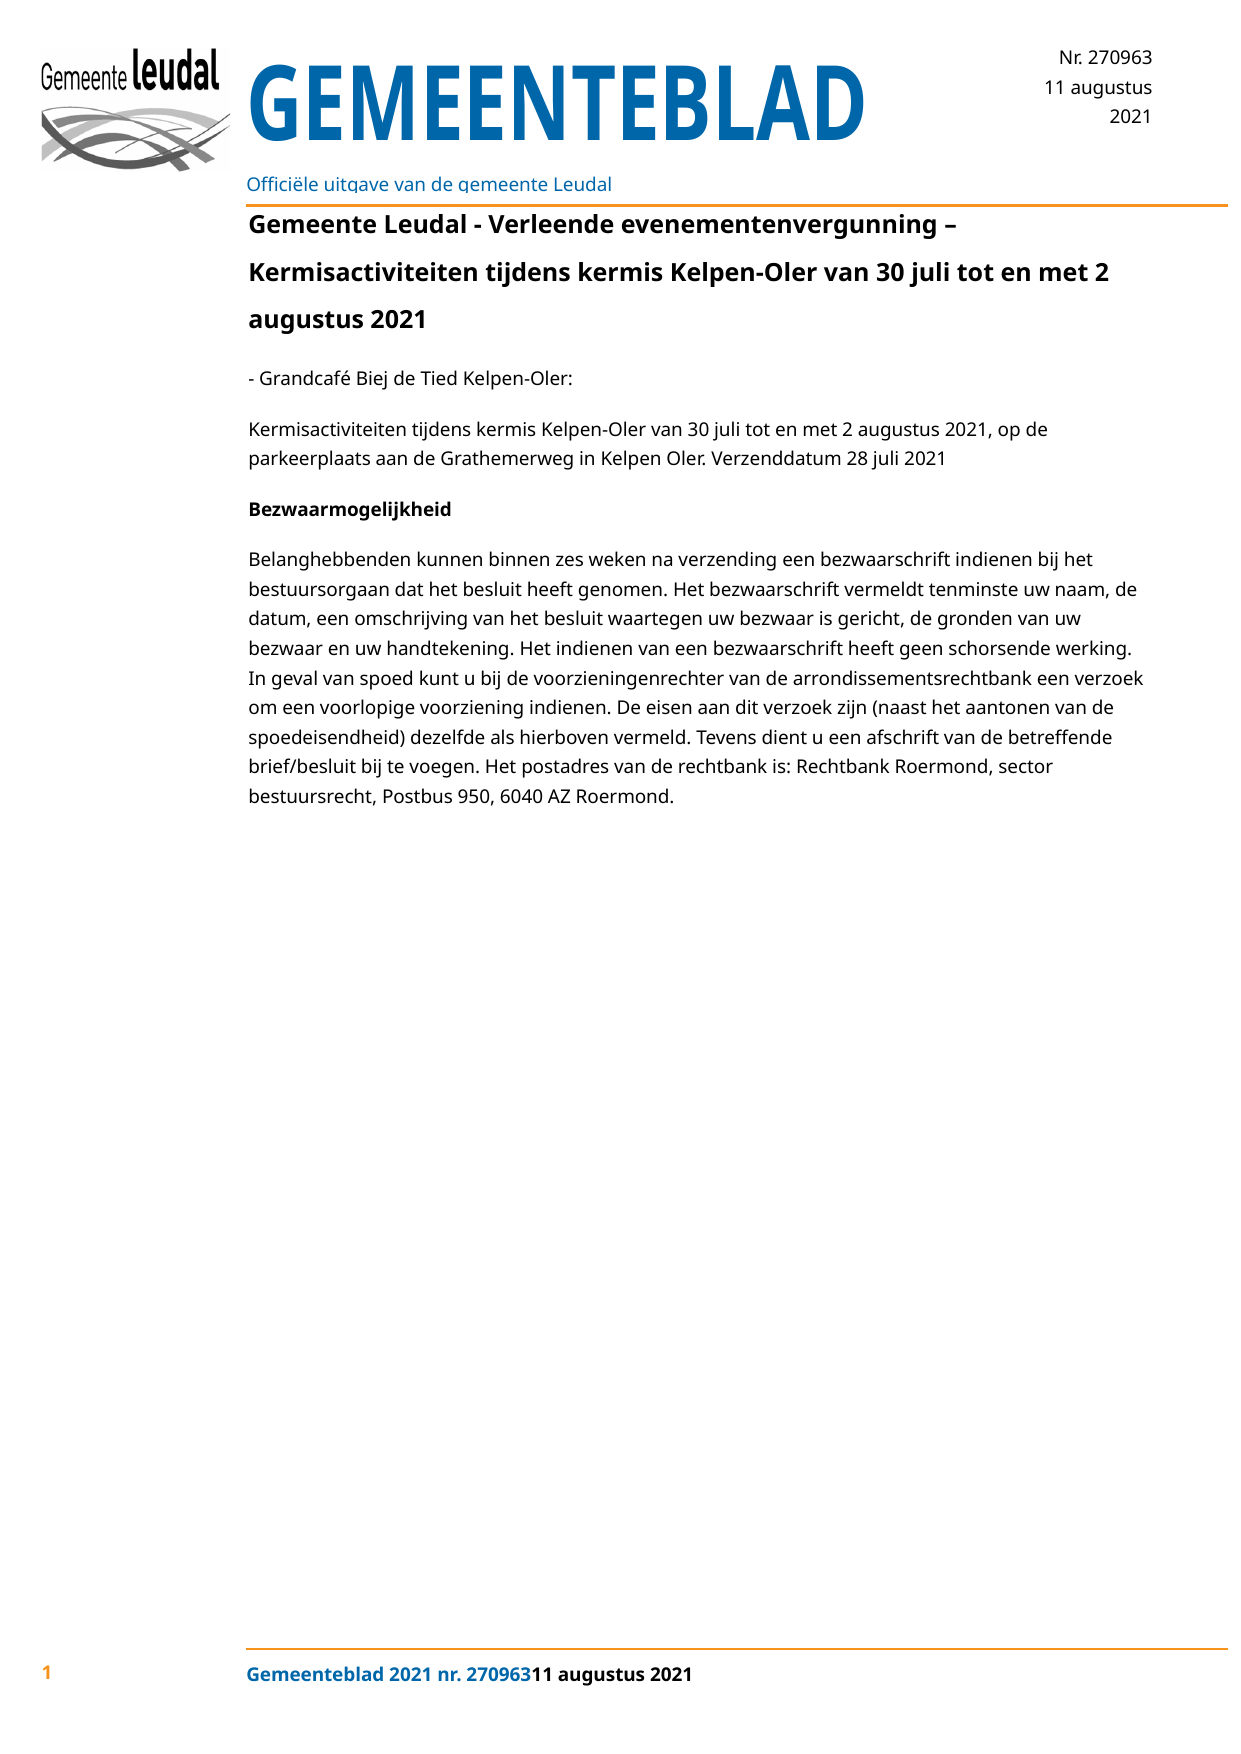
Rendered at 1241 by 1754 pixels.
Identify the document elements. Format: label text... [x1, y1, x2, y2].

text Gemeente Leudal - Verleende evenementenvergunning – Kermisactiviteiten tijdens kermis Kelpen-Oler van 30 juli tot en met 2 augustus 2021 [248, 207, 1152, 336]
picture [41, 47, 231, 172]
text Belanghebbenden kunnen binnen zes weken na verzending een bezwaarschrift indienen bij het bestuursorgaan dat het besluit heeft genomen. Het bezwaarschrift vermeldt tenminste uw naam, de datum, een omschrijving van het besluit waartegen uw bezwaar is gericht, de gronden van uw bezwaar en uw handtekening. Het indienen van een bezwaarschrift heeft geen schorsende werking. In geval van spoed kunt u bij de voorzieningenrechter van de arrondissementsrechtbank een verzoek om een voorlopige voorziening indienen. De eisen aan dit verzoek zijn (naast het aantonen van de spoedeisendheid) dezelfde als hierboven vermeld. Tevens dient u een afschrift van de betreffende brief/besluit bij te voegen. Het postadres van de rechtbank is: Rechtbank Roermond, sector bestuursrecht, Postbus 950, 6040 AZ Roermond. [248, 546, 1152, 809]
text - Grandcafé Biej de Tied Kelpen-Oler: [248, 366, 1152, 391]
text Bezwaarmogelijkheid [248, 496, 1152, 522]
text Kermisactiviteiten tijdens kermis Kelpen-Oler van 30 juli tot en met 2 augustus 2021, op de parkeerplaats aan de Grathemerweg in Kelpen Oler. Verzenddatum 28 juli 2021 [248, 416, 1152, 471]
